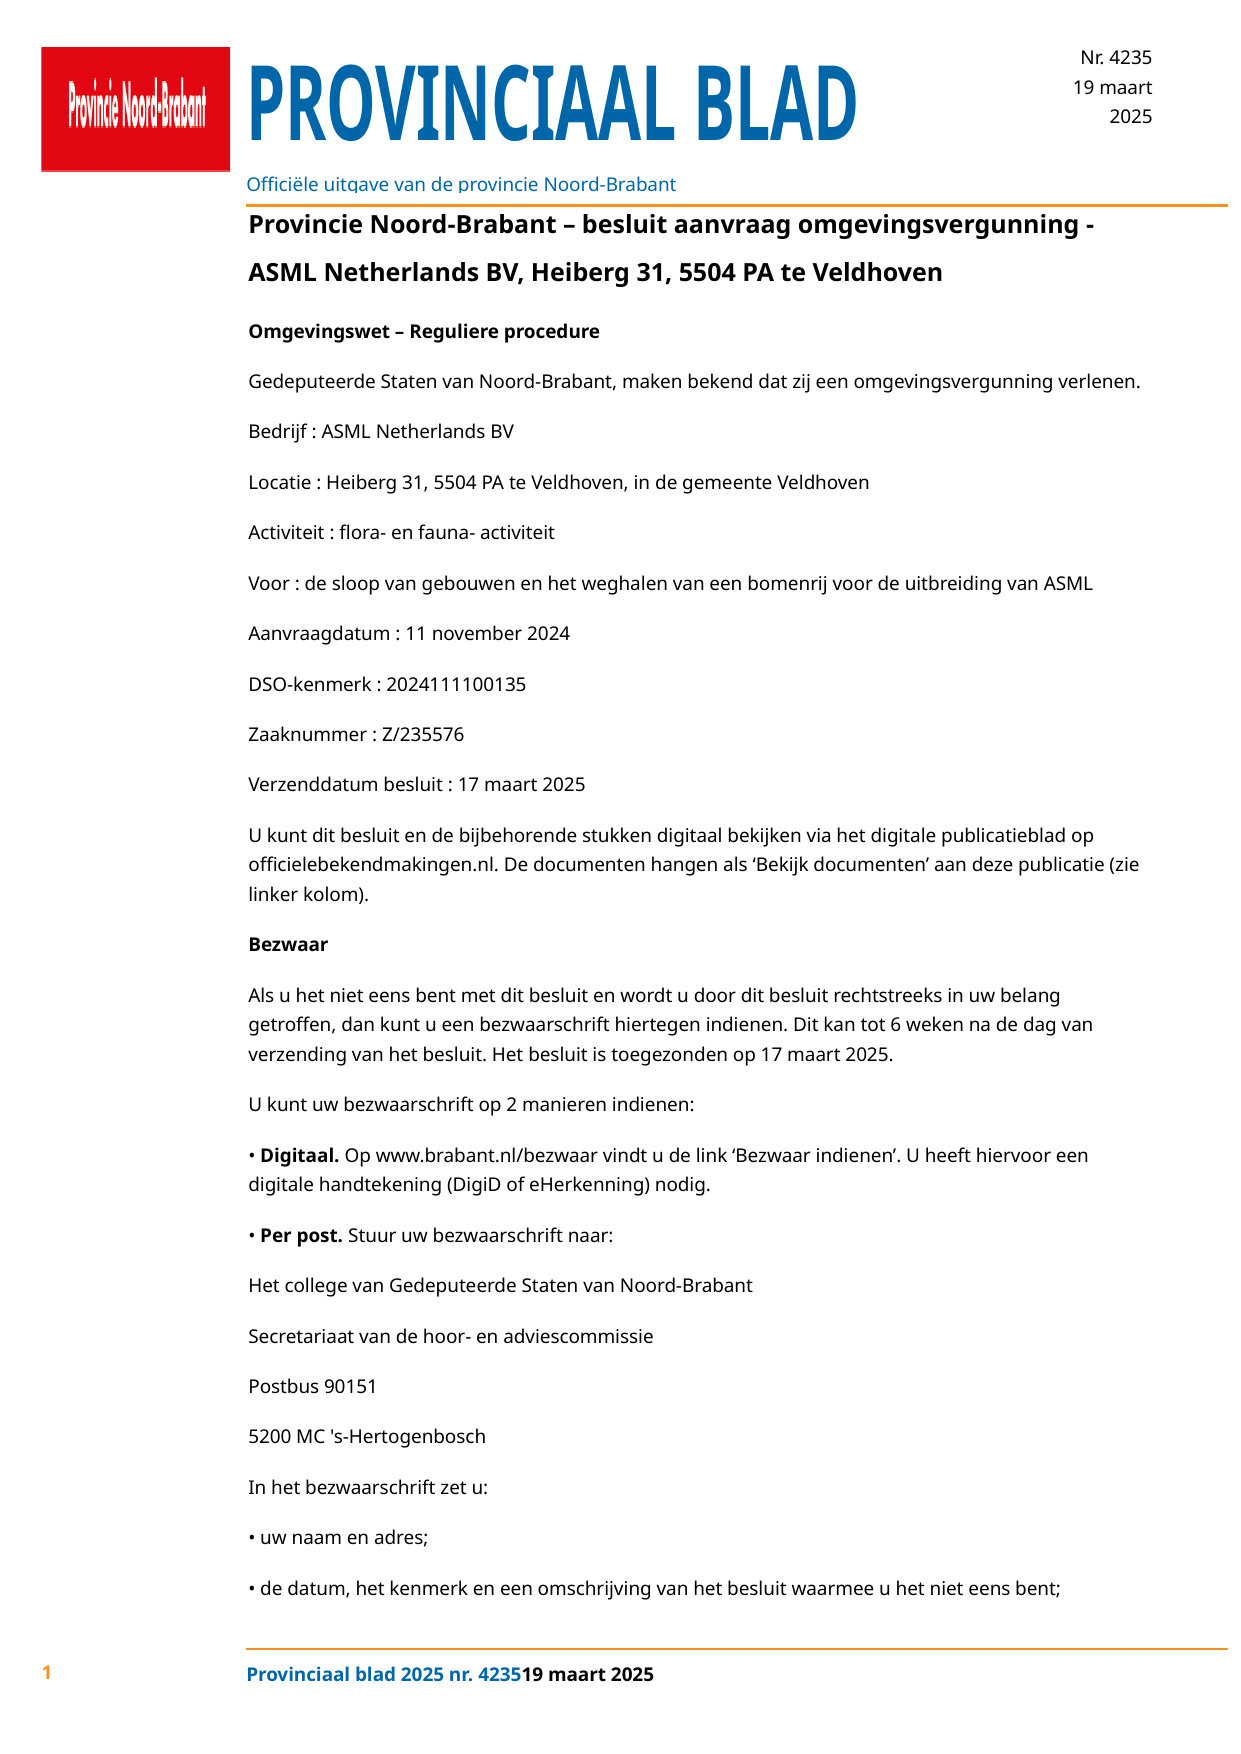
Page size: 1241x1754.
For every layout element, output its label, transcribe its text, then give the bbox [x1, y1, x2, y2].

text Bedrijf : ASML Netherlands BV [248, 419, 1152, 444]
text DSO-kenmerk : 2024111100135 [248, 671, 1152, 697]
text Locatie : Heiberg 31, 5504 PA te Veldhoven, in de gemeente Veldhoven [248, 469, 1152, 495]
text 5200 MC 's‑Hertogenbosch [248, 1424, 1152, 1449]
text Verzenddatum besluit : 17 maart 2025 [248, 772, 1152, 797]
picture [41, 47, 231, 172]
text Activiteit : flora- en fauna- activiteit [248, 519, 1152, 545]
text • Digitaal. Op www.brabant.nl/bezwaar vindt u de link ‘Bezwaar indienen’. U heeft hiervoor een digitale handtekening (DigiD of eHerkenning) nodig. [248, 1142, 1152, 1197]
text Omgevingswet – Reguliere procedure [248, 318, 1152, 344]
text • uw naam en adres; [248, 1524, 1152, 1550]
text Provincie Noord-Brabant – besluit aanvraag omgevingsvergunning - ASML Netherlands BV, Heiberg 31, 5504 PA te Veldhoven [248, 207, 1152, 288]
text • de datum, het kenmerk en een omschrijving van het besluit waarmee u het niet eens bent; [248, 1575, 1152, 1601]
text Bezwaar [248, 932, 1152, 957]
text Voor : de sloop van gebouwen en het weghalen van een bomenrij voor de uitbreiding van ASML [248, 570, 1152, 596]
text Het college van Gedeputeerde Staten van Noord-Brabant [248, 1272, 1152, 1298]
text Zaaknummer : Z/235576 [248, 721, 1152, 747]
text Postbus 90151 [248, 1373, 1152, 1399]
text U kunt dit besluit en de bijbehorende stukken digitaal bekijken via het digitale publicatieblad op officielebekendmakingen.nl. De documenten hangen als ‘Bekijk documenten’ aan deze publicatie (zie linker kolom). [248, 822, 1152, 907]
text Aanvraagdatum : 11 november 2024 [248, 620, 1152, 646]
text U kunt uw bezwaarschrift op 2 manieren indienen: [248, 1092, 1152, 1117]
text In het bezwaarschrift zet u: [248, 1474, 1152, 1500]
text Gedeputeerde Staten van Noord-Brabant, maken bekend dat zij een omgevingsvergunning verlenen. [248, 368, 1152, 394]
text Secretariaat van de hoor- en adviescommissie [248, 1323, 1152, 1349]
text • Per post. Stuur uw bezwaarschrift naar: [248, 1222, 1152, 1248]
text Als u het niet eens bent met dit besluit en wordt u door dit besluit rechtstreeks in uw belang getroffen, dan kunt u een bezwaarschrift hiertegen indienen. Dit kan tot 6 weken na de dag van verzending van het besluit. Het besluit is toegezonden op 17 maart 2025. [248, 982, 1152, 1067]
